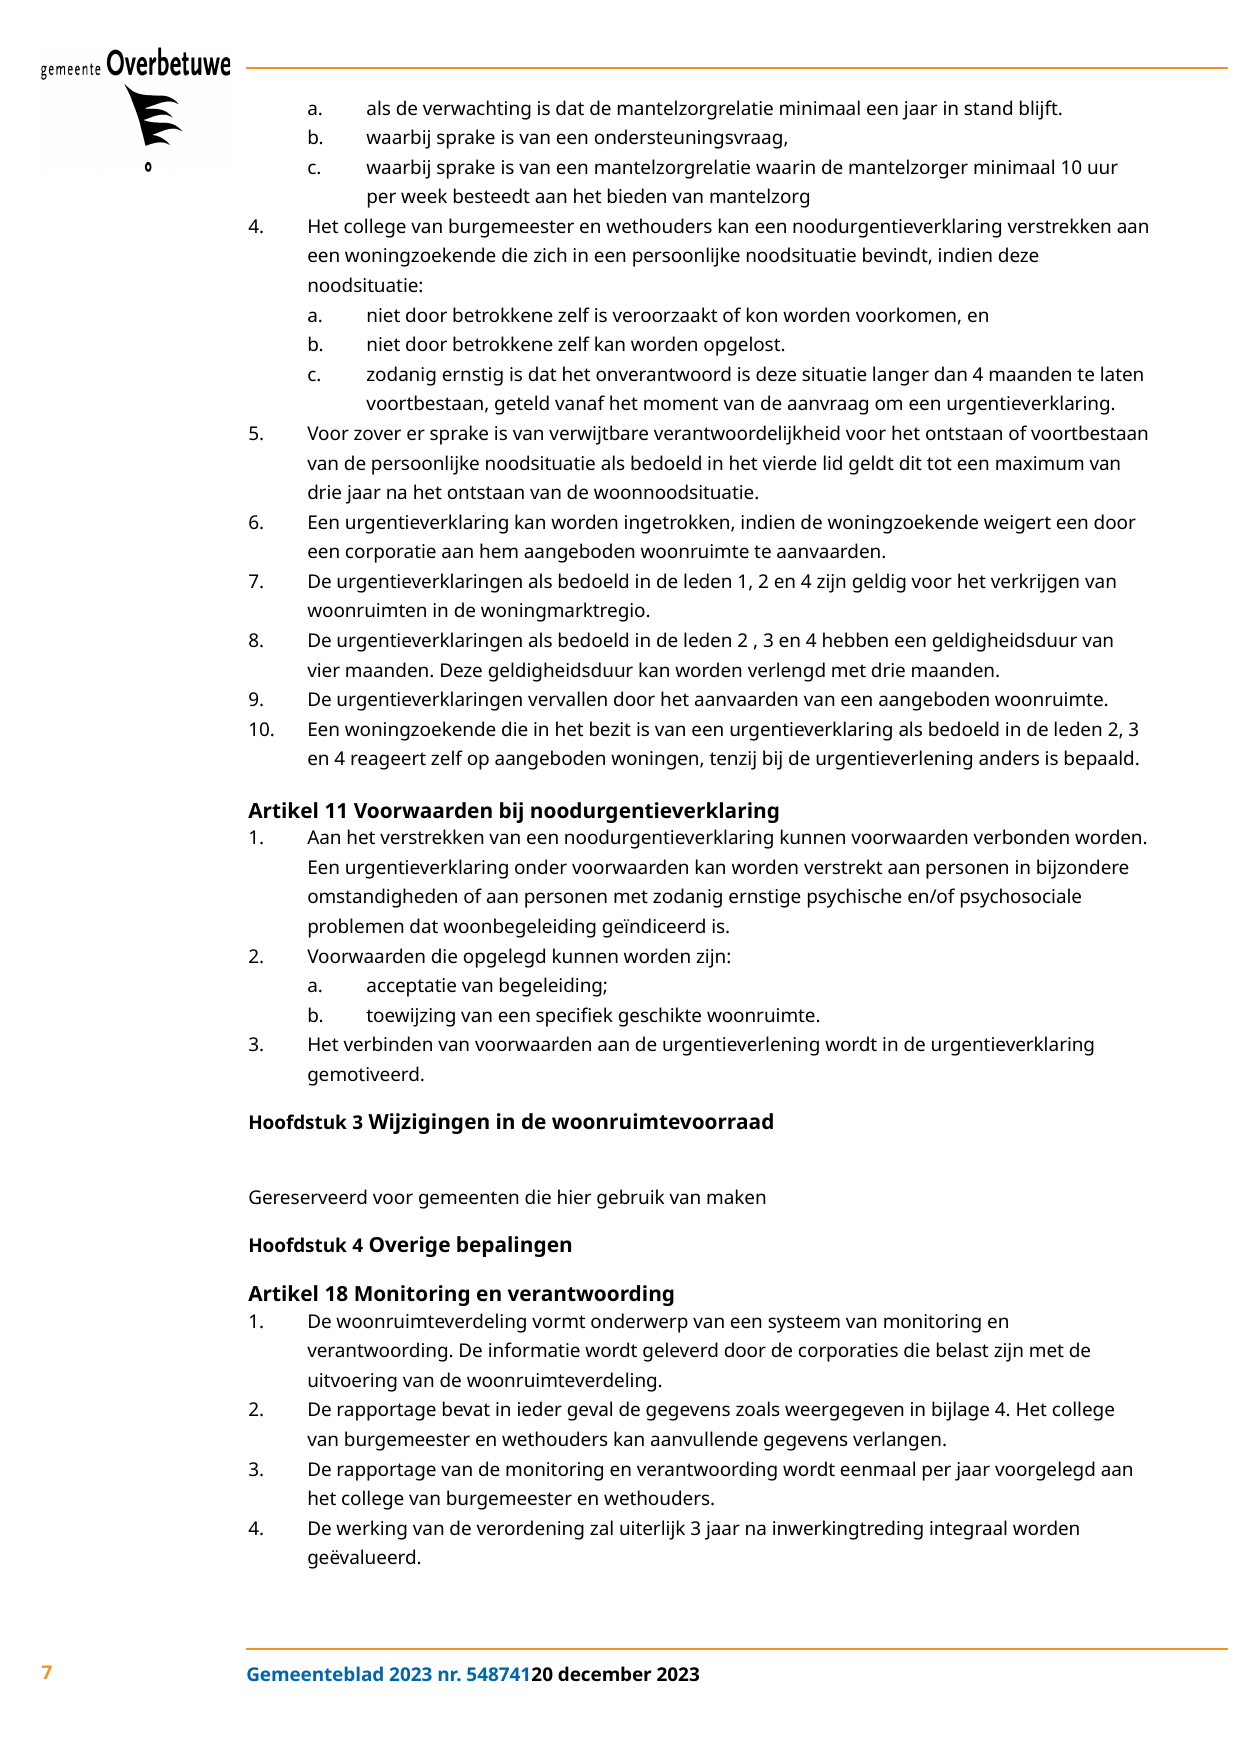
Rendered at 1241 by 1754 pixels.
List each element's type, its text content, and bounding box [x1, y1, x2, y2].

list toewijzing van een specifiek geschikte woonruimte. [307, 1002, 1152, 1028]
list acceptatie van begeleiding; [307, 972, 1152, 998]
list niet door betrokkene zelf kan worden opgelost. [307, 331, 1152, 357]
list De rapportage bevat in ieder geval de gegevens zoals weergegeven in bijlage 4. Het college van burgemeester en wethouders kan aanvullende gegevens verlangen. [248, 1397, 1152, 1452]
list waarbij sprake is van een mantelzorgrelatie waarin de mantelzorger minimaal 10 uur per week besteedt aan het bieden van mantelzorg [307, 154, 1152, 209]
text Artikel 18 Monitoring en verantwoording [248, 1279, 1152, 1308]
list De urgentieverklaringen vervallen door het aanvaarden van een aangeboden woonruimte. [248, 686, 1152, 712]
list De rapportage van de monitoring en verantwoording wordt eenmaal per jaar voorgelegd aan het college van burgemeester en wethouders. [248, 1456, 1152, 1511]
list als de verwachting is dat de mantelzorgrelatie minimaal een jaar in stand blijft. [307, 95, 1152, 121]
picture [41, 47, 231, 172]
list niet door betrokkene zelf is veroorzaakt of kon worden voorkomen, en [307, 302, 1152, 328]
list De urgentieverklaringen als bedoeld in de leden 1, 2 en 4 zijn geldig voor het verkrijgen van woonruimten in de woningmarktregio. [248, 568, 1152, 623]
list De woonruimteverdeling vormt onderwerp van een systeem van monitoring en verantwoording. De informatie wordt geleverd door de corporaties die belast zijn met de uitvoering van de woonruimteverdeling. [248, 1308, 1152, 1393]
list Een urgentieverklaring kan worden ingetrokken, indien de woningzoekende weigert een door een corporatie aan hem aangeboden woonruimte te aanvaarden. [248, 509, 1152, 564]
text Gereserveerd voor gemeenten die hier gebruik van maken [248, 1184, 1152, 1210]
list Een woningzoekende die in het bezit is van een urgentieverklaring als bedoeld in de leden 2, 3 en 4 reageert zelf op aangeboden woningen, tenzij bij de urgentieverlening anders is bepaald. [248, 716, 1152, 771]
list waarbij sprake is van een ondersteuningsvraag, [307, 124, 1152, 150]
list Voor zover er sprake is van verwijtbare verantwoordelijkheid voor het ontstaan of voortbestaan van de persoonlijke noodsituatie als bedoeld in het vierde lid geldt dit tot een maximum van drie jaar na het ontstaan van de woonnoodsituatie. [248, 420, 1152, 505]
text Artikel 11 Voorwaarden bij noodurgentieverklaring [248, 796, 1152, 824]
list Het verbinden van voorwaarden aan de urgentieverlening wordt in de urgentieverklaring gemotiveerd. [248, 1032, 1152, 1087]
list De werking van de verordening zal uiterlijk 3 jaar na inwerkingtreding integraal worden geëvalueerd. [248, 1515, 1152, 1570]
text Hoofdstuk 4 Overige bepalingen [248, 1230, 1152, 1258]
text Hoofdstuk 3 Wijzigingen in de woonruimtevoorraad [248, 1107, 1152, 1135]
list Aan het verstrekken van een noodurgentieverklaring kunnen voorwaarden verbonden worden. Een urgentieverklaring onder voorwaarden kan worden verstrekt aan personen in bijzondere omstandigheden of aan personen met zodanig ernstige psychische en/of psychosociale problemen dat woonbegeleiding geïndiceerd is. [248, 824, 1152, 939]
list Het college van burgemeester en wethouders kan een noodurgentieverklaring verstrekken aan een woningzoekende die zich in een persoonlijke noodsituatie bevindt, indien deze noodsituatie: [248, 213, 1152, 298]
list zodanig ernstig is dat het onverantwoord is deze situatie langer dan 4 maanden te laten voortbestaan, geteld vanaf het moment van de aanvraag om een urgentieverklaring. [307, 361, 1152, 416]
list De urgentieverklaringen als bedoeld in de leden 2 , 3 en 4 hebben een geldigheidsduur van vier maanden. Deze geldigheidsduur kan worden verlengd met drie maanden. [248, 627, 1152, 683]
list Voorwaarden die opgelegd kunnen worden zijn: [248, 943, 1152, 968]
